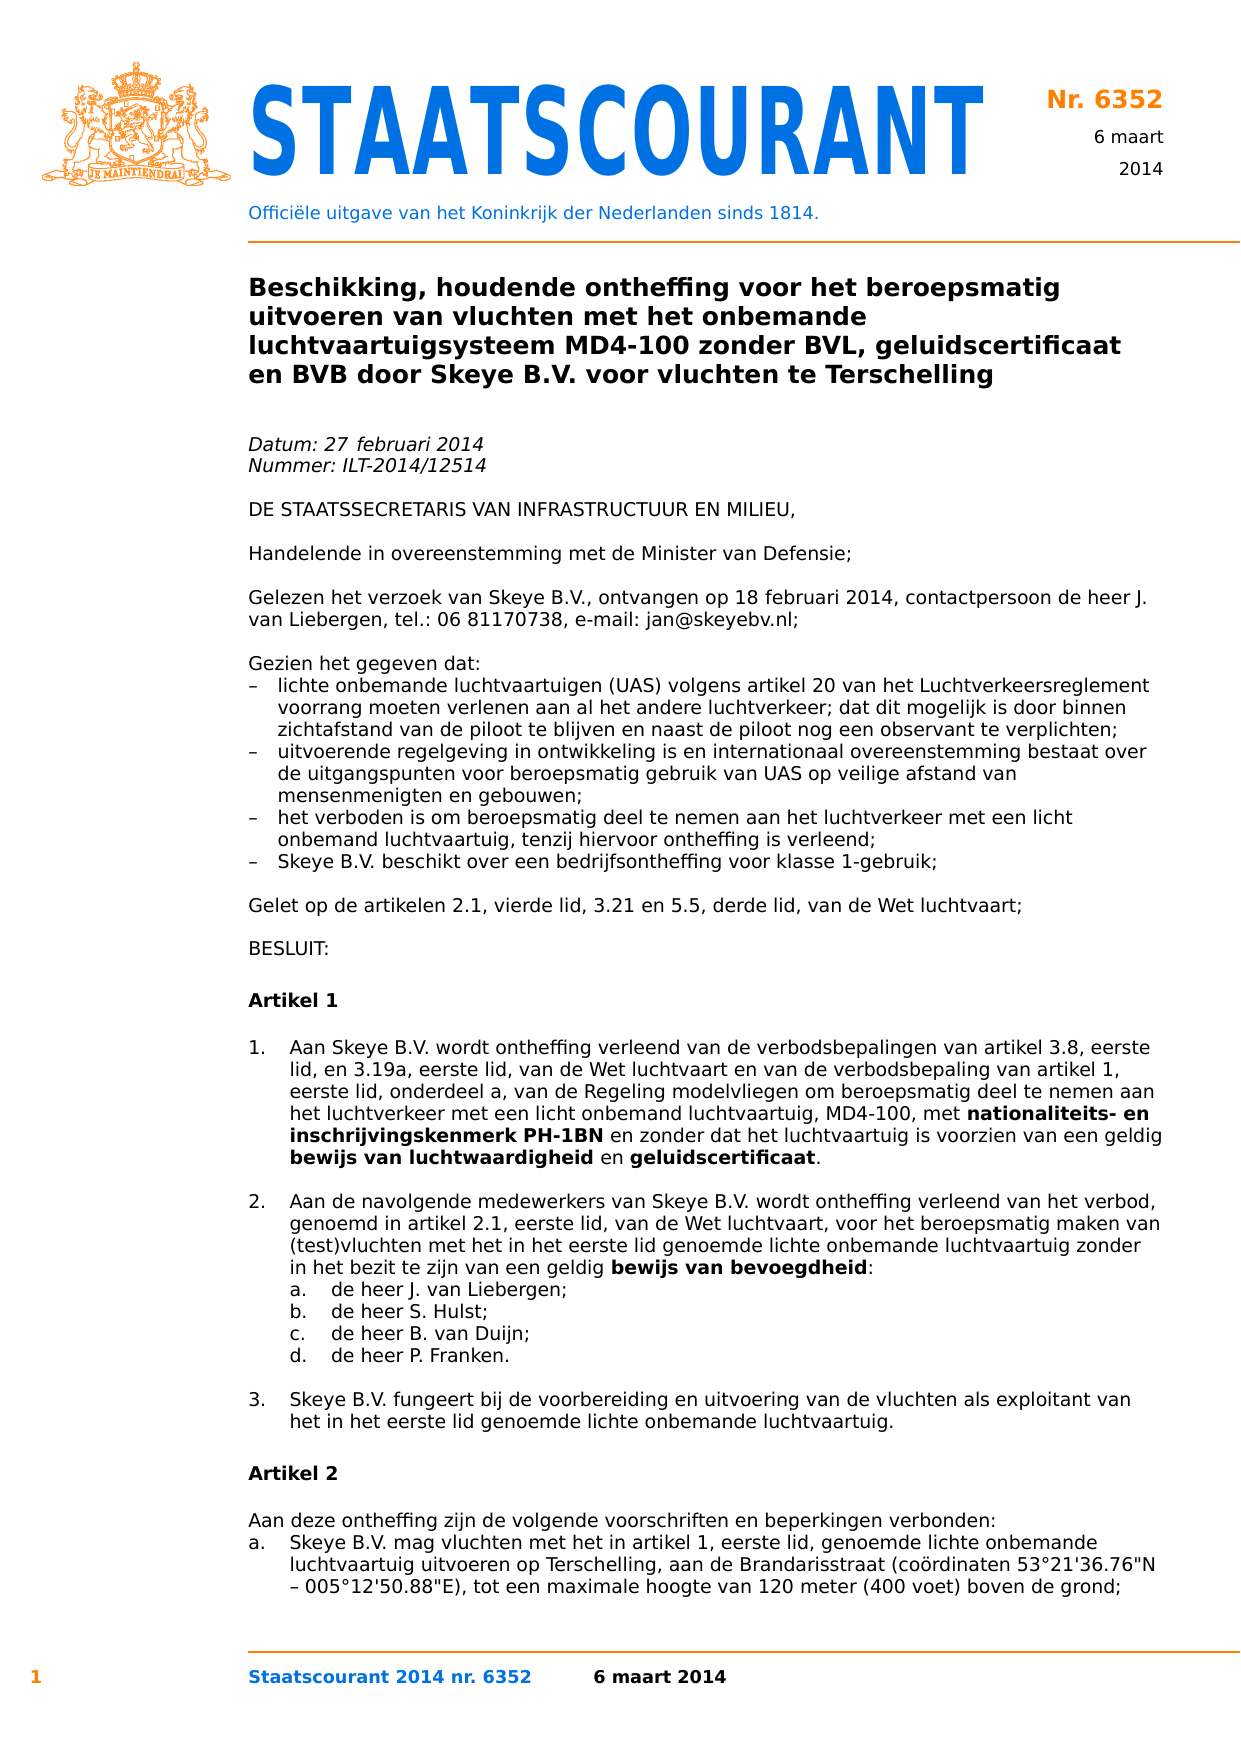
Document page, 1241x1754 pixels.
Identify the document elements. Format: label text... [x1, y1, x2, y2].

text c. de heer B. van Duijn; [289, 1323, 1163, 1345]
text a. de heer J. van Liebergen; [289, 1279, 1163, 1301]
text Gezien het gegeven dat: [248, 653, 1163, 675]
text Handelende in overeenstemming met de Minister van Defensie; [248, 543, 1163, 565]
text a. Skeye B.V. mag vluchten met het in artikel 1, eerste lid, genoemde lichte onbemande luchtvaartuig uitvoeren op Terschelling, aan de Brandarisstraat (coördinaten 53°21'36.76"N – 005°12'50.88"E), tot een maximale hoogte van 120 meter (400 voet) boven de grond; [248, 1532, 1163, 1598]
table_header [25, 62, 248, 241]
text BESLUIT: [248, 938, 1163, 960]
text – uitvoerende regelgeving in ontwikkeling is en internationaal overeenstemming bestaat over de uitgangspunten voor beroepsmatig gebruik van UAS op veilige afstand van mensenmenigten en gebouwen; [248, 741, 1163, 807]
picture [41, 62, 231, 186]
text 2. Aan de navolgende medewerkers van Skeye B.V. wordt ontheffing verleend van het verbod, genoemd in artikel 2.1, eerste lid, van de Wet luchtvaart, voor het beroepsmatig maken van (test)vluchten met het in het eerste lid genoemde lichte onbemande luchtvaartuig zonder in het bezit te zijn van een geldig bewijs van bevoegdheid: [248, 1191, 1163, 1279]
text Gelezen het verzoek van Skeye B.V., ontvangen op 18 februari 2014, contactpersoon de heer J. van Liebergen, tel.: 06 81170738, e-mail: jan@skeyebv.nl; [248, 587, 1163, 631]
table_header STAATSCOURANT [248, 62, 998, 203]
text – het verboden is om beroepsmatig deel te nemen aan het luchtverkeer met een licht onbemand luchtvaartuig, tenzij hiervoor ontheffing is verleend; [248, 807, 1163, 851]
text Datum: 27 februari 2014 [248, 433, 1163, 455]
subtitle Artikel 2 [248, 1463, 1163, 1485]
text 1. Aan Skeye B.V. wordt ontheffing verleend van de verbodsbepalingen van artikel 3.8, eerste lid, en 3.19a, eerste lid, van de Wet luchtvaart en van de verbodsbepaling van artikel 1, eerste lid, onderdeel a, van de Regeling modelvliegen om beroepsmatig deel te nemen aan het luchtverkeer met een licht onbemand luchtvaartuig, MD4-100, met nationaliteits- en inschrijvingskenmerk PH-1BN en zonder dat het luchtvaartuig is voorzien van een geldig bewijs van luchtwaardigheid en geluidscertificaat. [248, 1037, 1163, 1169]
text Nummer: ILT-2014/12514 [248, 455, 1163, 477]
text d. de heer P. Franken. [289, 1345, 1163, 1367]
table_cell 6 maart [998, 121, 1240, 153]
table_cell Officiële uitgave van het Koninkrijk der Nederlanden sinds 1814. [248, 203, 1240, 241]
text Gelet op de artikelen 2.1, vierde lid, 3.21 en 5.5, derde lid, van de Wet luchtvaart; [248, 894, 1163, 916]
text – lichte onbemande luchtvaartuigen (UAS) volgens artikel 20 van het Luchtverkeersreglement voorrang moeten verlenen aan al het andere luchtverkeer; dat dit mogelijk is door binnen zichtafstand van de piloot te blijven en naast de piloot nog een observant te verplichten; [248, 675, 1163, 741]
text b. de heer S. Hulst; [289, 1301, 1163, 1323]
subtitle Beschikking, houdende ontheffing voor het beroepsmatig uitvoeren van vluchten met het onbemande luchtvaartuigsysteem MD4-100 zonder BVL, geluidscertificaat en BVB door Skeye B.V. voor vluchten te Terschelling [248, 273, 1163, 390]
text Aan deze ontheffing zijn de volgende voorschriften en beperkingen verbonden: [248, 1510, 1163, 1532]
subtitle Artikel 1 [248, 990, 1163, 1012]
text 3. Skeye B.V. fungeert bij de voorbereiding en uitvoering van de vluchten als exploitant van het in het eerste lid genoemde lichte onbemande luchtvaartuig. [248, 1389, 1163, 1433]
text – Skeye B.V. beschikt over een bedrijfsontheffing voor klasse 1-gebruik; [248, 851, 1163, 873]
text DE STAATSSECRETARIS VAN INFRASTRUCTUUR EN MILIEU, [248, 499, 1163, 521]
table_header Nr. 6352 [998, 62, 1240, 121]
table_cell 2014 [998, 153, 1240, 203]
